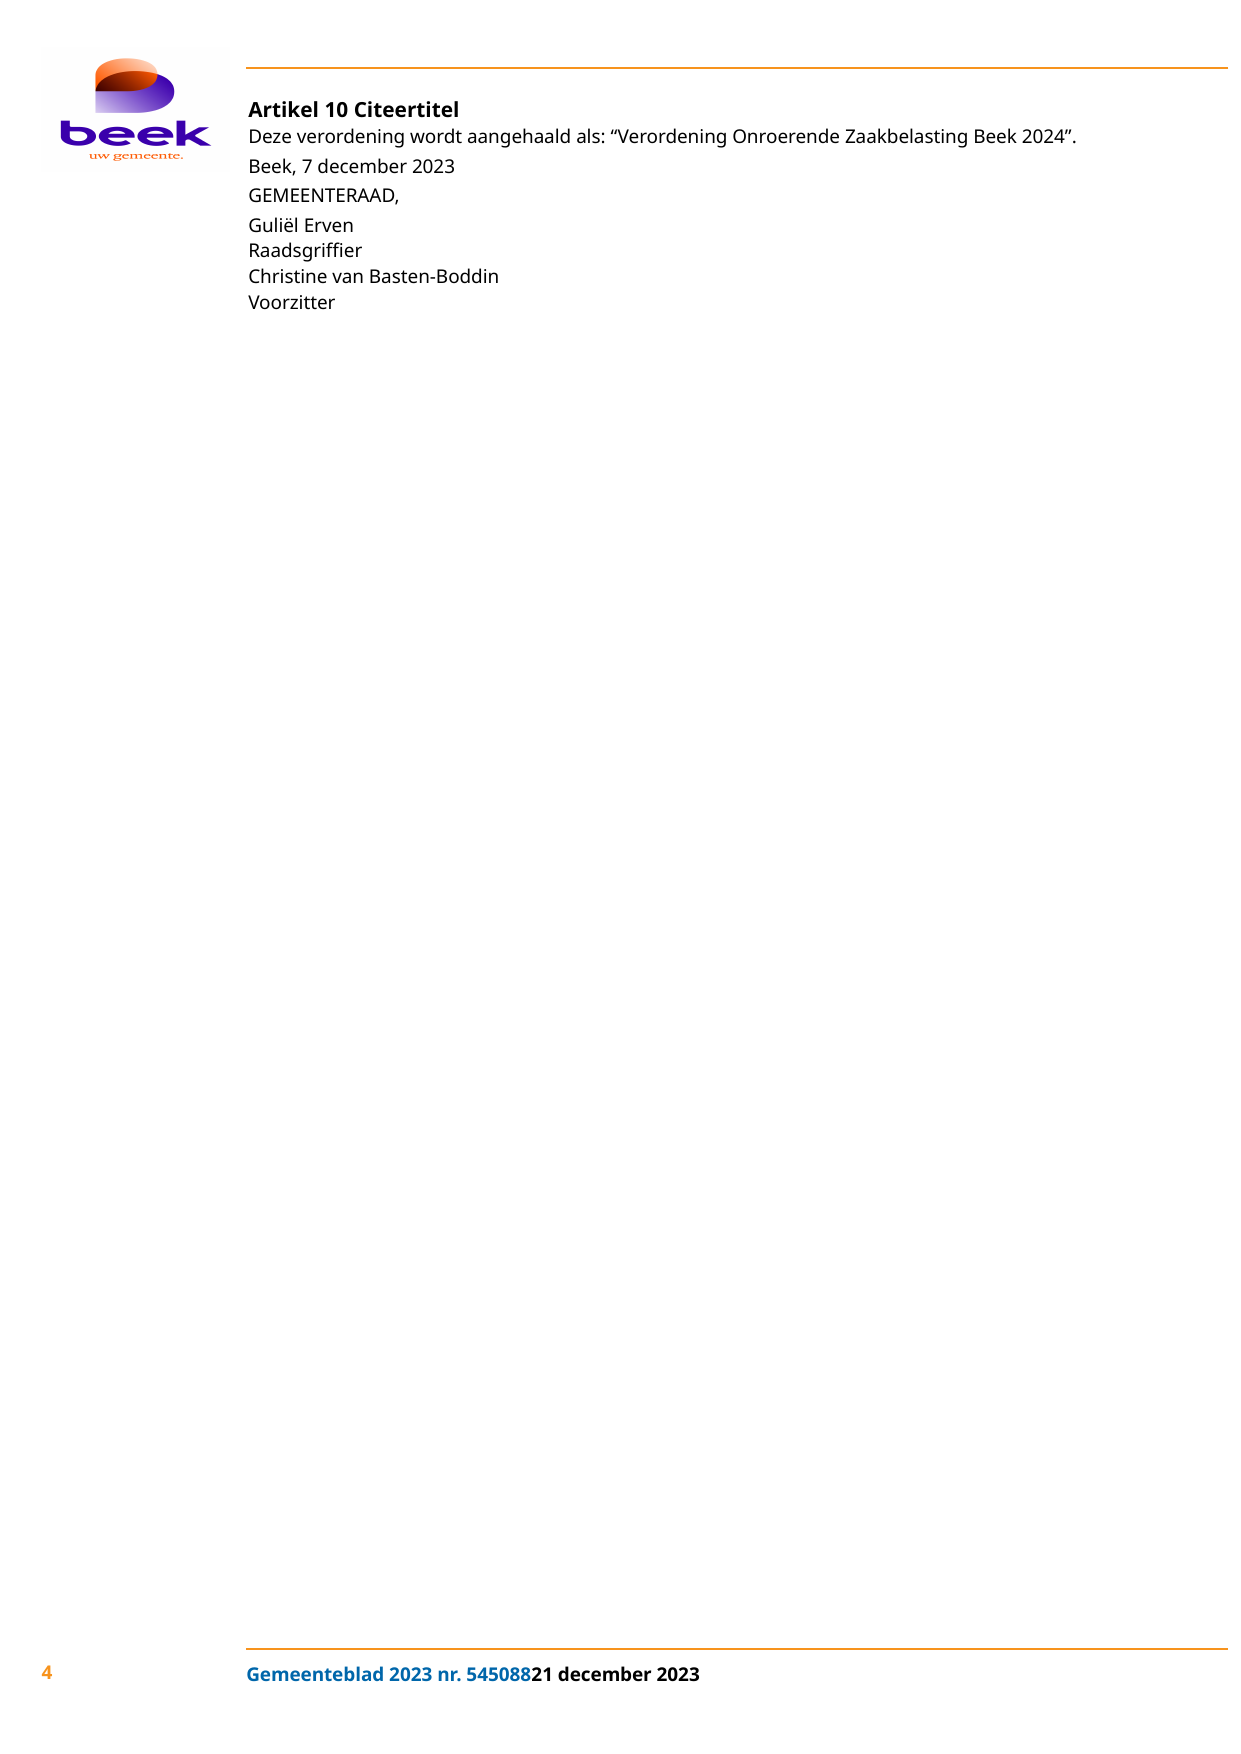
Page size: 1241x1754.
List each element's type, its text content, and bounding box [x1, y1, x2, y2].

text Deze verordening wordt aangehaald als: “Verordening Onroerende Zaakbelasting Beek 2024”. [248, 123, 1152, 149]
text Artikel 10 Citeertitel [248, 95, 1152, 123]
text GEMEENTERAAD, [248, 182, 1152, 208]
text Beek, 7 december 2023 [248, 153, 1152, 178]
text Voorzitter [248, 289, 1152, 315]
text Christine van Basten-Boddin [248, 263, 1152, 289]
picture [41, 47, 231, 172]
text Guliël Erven [248, 212, 1152, 238]
text Raadsgriffier [248, 238, 1152, 263]
